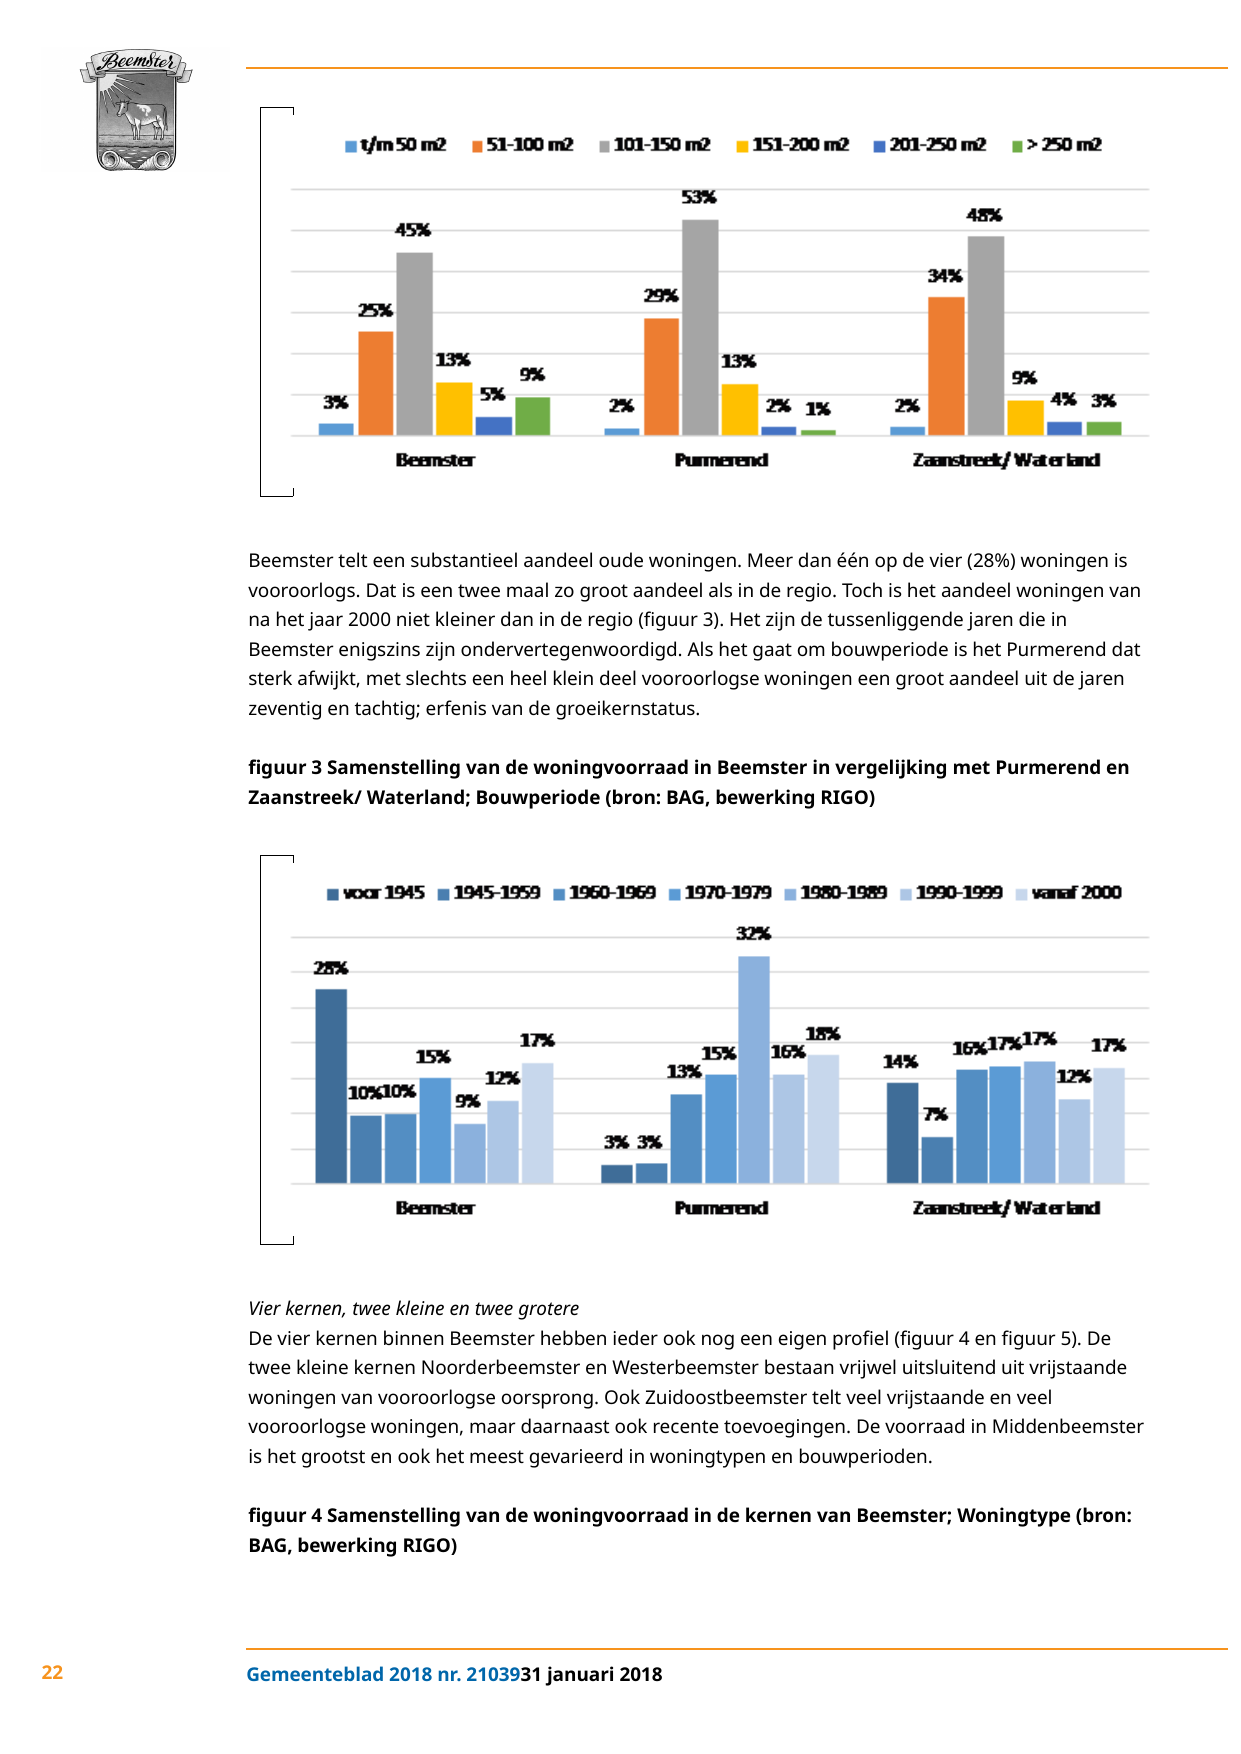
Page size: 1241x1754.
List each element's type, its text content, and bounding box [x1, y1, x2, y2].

text De vier kernen binnen Beemster hebben ieder ook nog een eigen profiel (figuur 4 en figuur 5). De twee kleine kernen Noorderbeemster en Westerbeemster bestaan vrijwel uitsluitend uit vrijstaande woningen van vooroorlogse oorsprong. Ook Zuidoostbeemster telt veel vrijstaande en veel vooroorlogse woningen, maar daarnaast ook recente toevoegingen. De voorraad in Middenbeemster is het grootst en ook het meest gevarieerd in woningtypen en bouwperioden. [248, 1325, 1152, 1469]
picture [268, 115, 1173, 488]
picture [268, 863, 1173, 1236]
text figuur 4 Samenstelling van de woningvoorraad in de kernen van Beemster; Woningtype (bron: BAG, bewerking RIGO) [248, 1502, 1152, 1558]
picture [41, 47, 231, 172]
text Beemster telt een substantieel aandeel oude woningen. Meer dan één op de vier (28%) woningen is vooroorlogs. Dat is een twee maal zo groot aandeel als in de regio. Toch is het aandeel woningen van na het jaar 2000 niet kleiner dan in de regio (figuur 3). Het zijn de tussenliggende jaren die in Beemster enigszins zijn ondervertegenwoordigd. Als het gaat om bouwperiode is het Purmerend dat sterk afwijkt, met slechts een heel klein deel vooroorlogse woningen een groot aandeel uit de jaren zeventig en tachtig; erfenis van de groeikernstatus. [248, 547, 1152, 721]
text Vier kernen, twee kleine en twee grotere [248, 1295, 1152, 1321]
text figuur 3 Samenstelling van de woningvoorraad in Beemster in vergelijking met Purmerend en Zaanstreek/ Waterland; Bouwperiode (bron: BAG, bewerking RIGO) [248, 754, 1152, 809]
